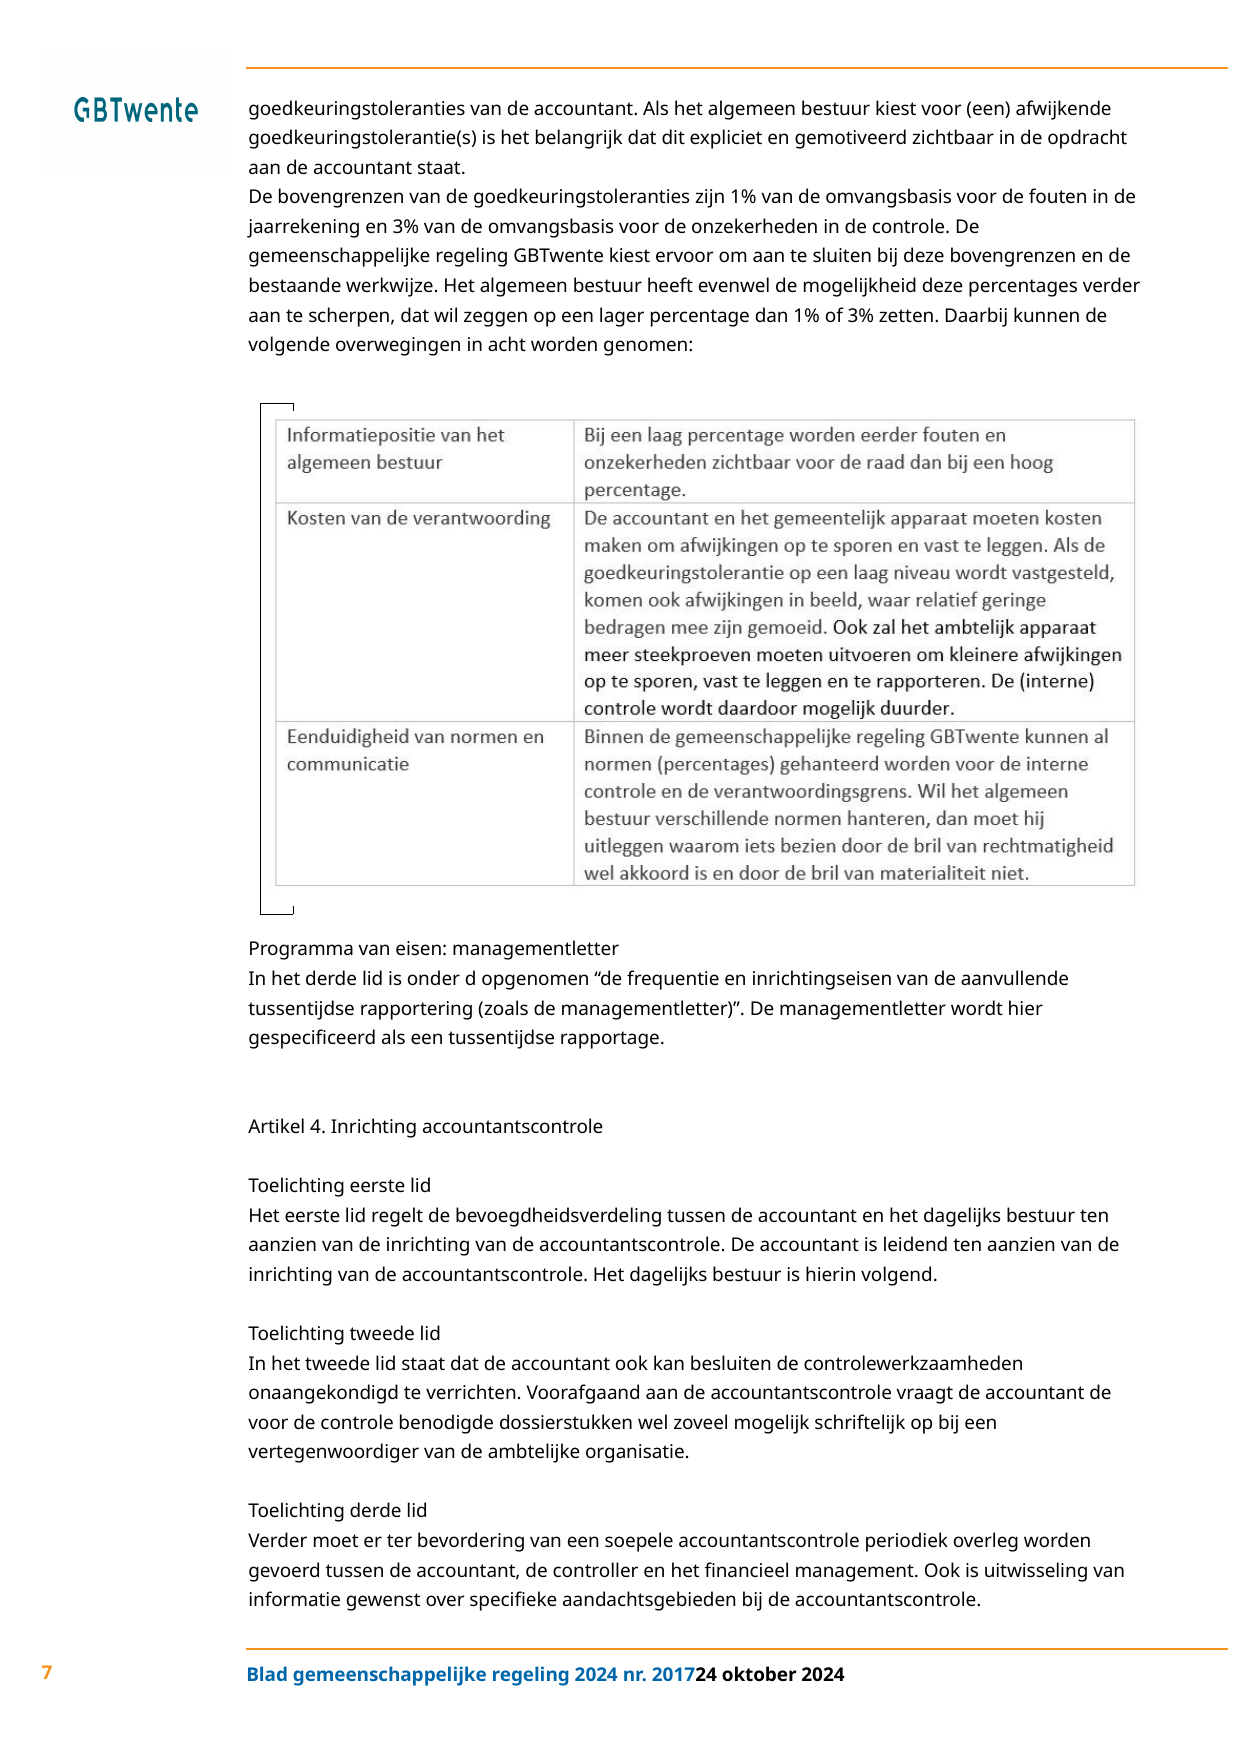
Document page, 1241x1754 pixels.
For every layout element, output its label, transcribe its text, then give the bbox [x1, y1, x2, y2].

text In het derde lid is onder d opgenomen “de frequentie en inrichtingseisen van de aanvullende tussentijdse rapportering (zoals de managementletter)”. De managementletter wordt hier gespecificeerd als een tussentijdse rapportage. [248, 965, 1152, 1050]
text Toelichting derde lid [248, 1498, 1152, 1523]
text Het eerste lid regelt de bevoegdheidsverdeling tussen de accountant en het dagelijks bestuur ten aanzien van de inrichting van de accountantscontrole. De accountant is leidend ten aanzien van de inrichting van de accountantscontrole. Het dagelijks bestuur is hierin volgend. [248, 1202, 1152, 1287]
picture [268, 411, 1173, 906]
text Toelichting eerste lid [248, 1172, 1152, 1198]
text Artikel 4. Inrichting accountantscontrole [248, 1113, 1152, 1139]
text goedkeuringstoleranties van de accountant. Als het algemeen bestuur kiest voor (een) afwijkende goedkeuringstolerantie(s) is het belangrijk dat dit expliciet en gemotiveerd zichtbaar in de opdracht aan de accountant staat. [248, 95, 1152, 180]
text Toelichting tweede lid [248, 1320, 1152, 1346]
text In het tweede lid staat dat de accountant ook kan besluiten de controlewerkzaamheden onaangekondigd te verrichten. Voorafgaand aan de accountantscontrole vraagt de accountant de voor de controle benodigde dossierstukken wel zoveel mogelijk schriftelijk op bij een vertegenwoordiger van de ambtelijke organisatie. [248, 1350, 1152, 1464]
text De bovengrenzen van de goedkeuringstoleranties zijn 1% van de omvangsbasis voor de fouten in de jaarrekening en 3% van de omvangsbasis voor de onzekerheden in de controle. De gemeenschappelijke regeling GBTwente kiest ervoor om aan te sluiten bij deze bovengrenzen en de bestaande werkwijze. Het algemeen bestuur heeft evenwel de mogelijkheid deze percentages verder aan te scherpen, dat wil zeggen op een lager percentage dan 1% of 3% zetten. Daarbij kunnen de volgende overwegingen in acht worden genomen: [248, 183, 1152, 357]
picture [41, 47, 231, 172]
text Programma van eisen: managementletter [248, 936, 1152, 961]
text Verder moet er ter bevordering van een soepele accountantscontrole periodiek overleg worden gevoerd tussen de accountant, de controller en het financieel management. Ook is uitwisseling van informatie gewenst over specifieke aandachtsgebieden bij de accountantscontrole. [248, 1527, 1152, 1612]
